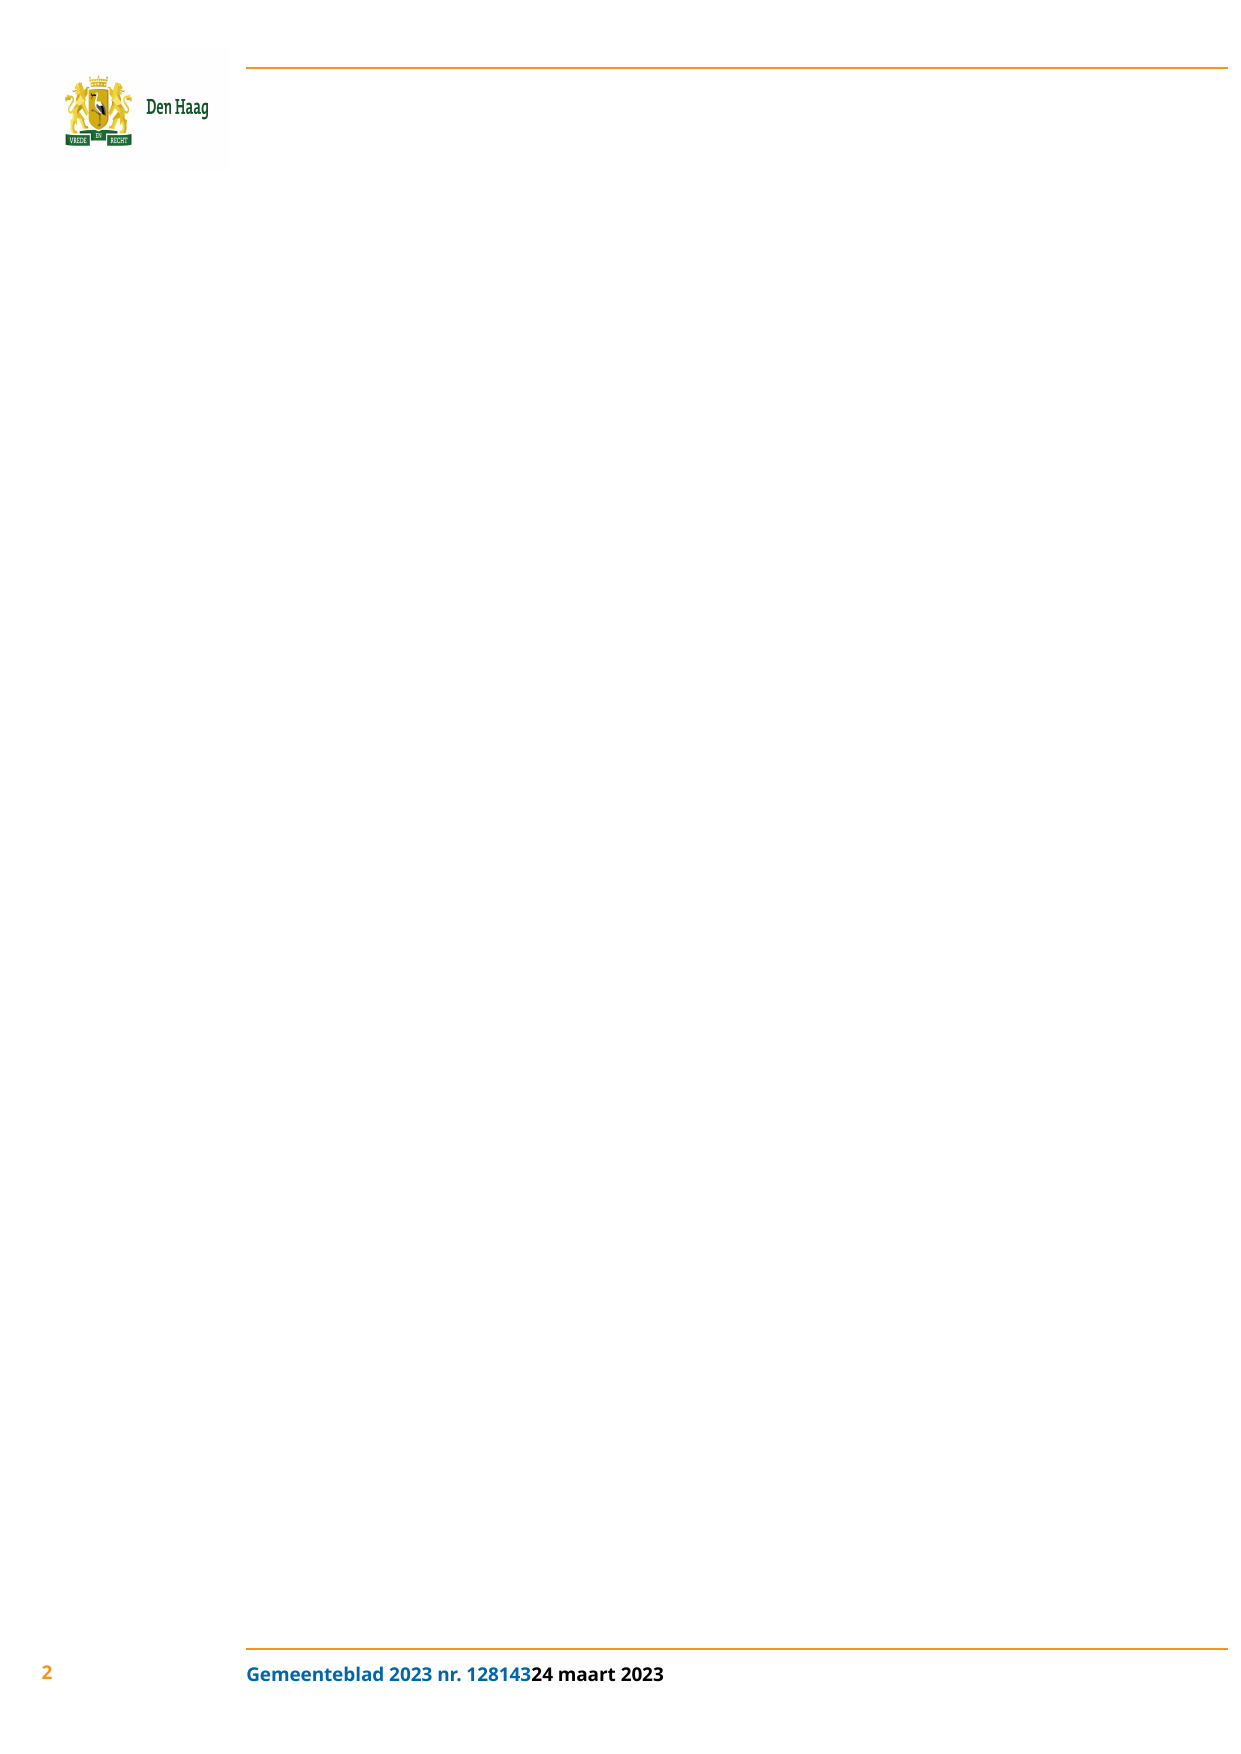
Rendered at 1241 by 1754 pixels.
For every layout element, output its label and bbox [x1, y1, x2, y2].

picture [41, 47, 231, 172]
